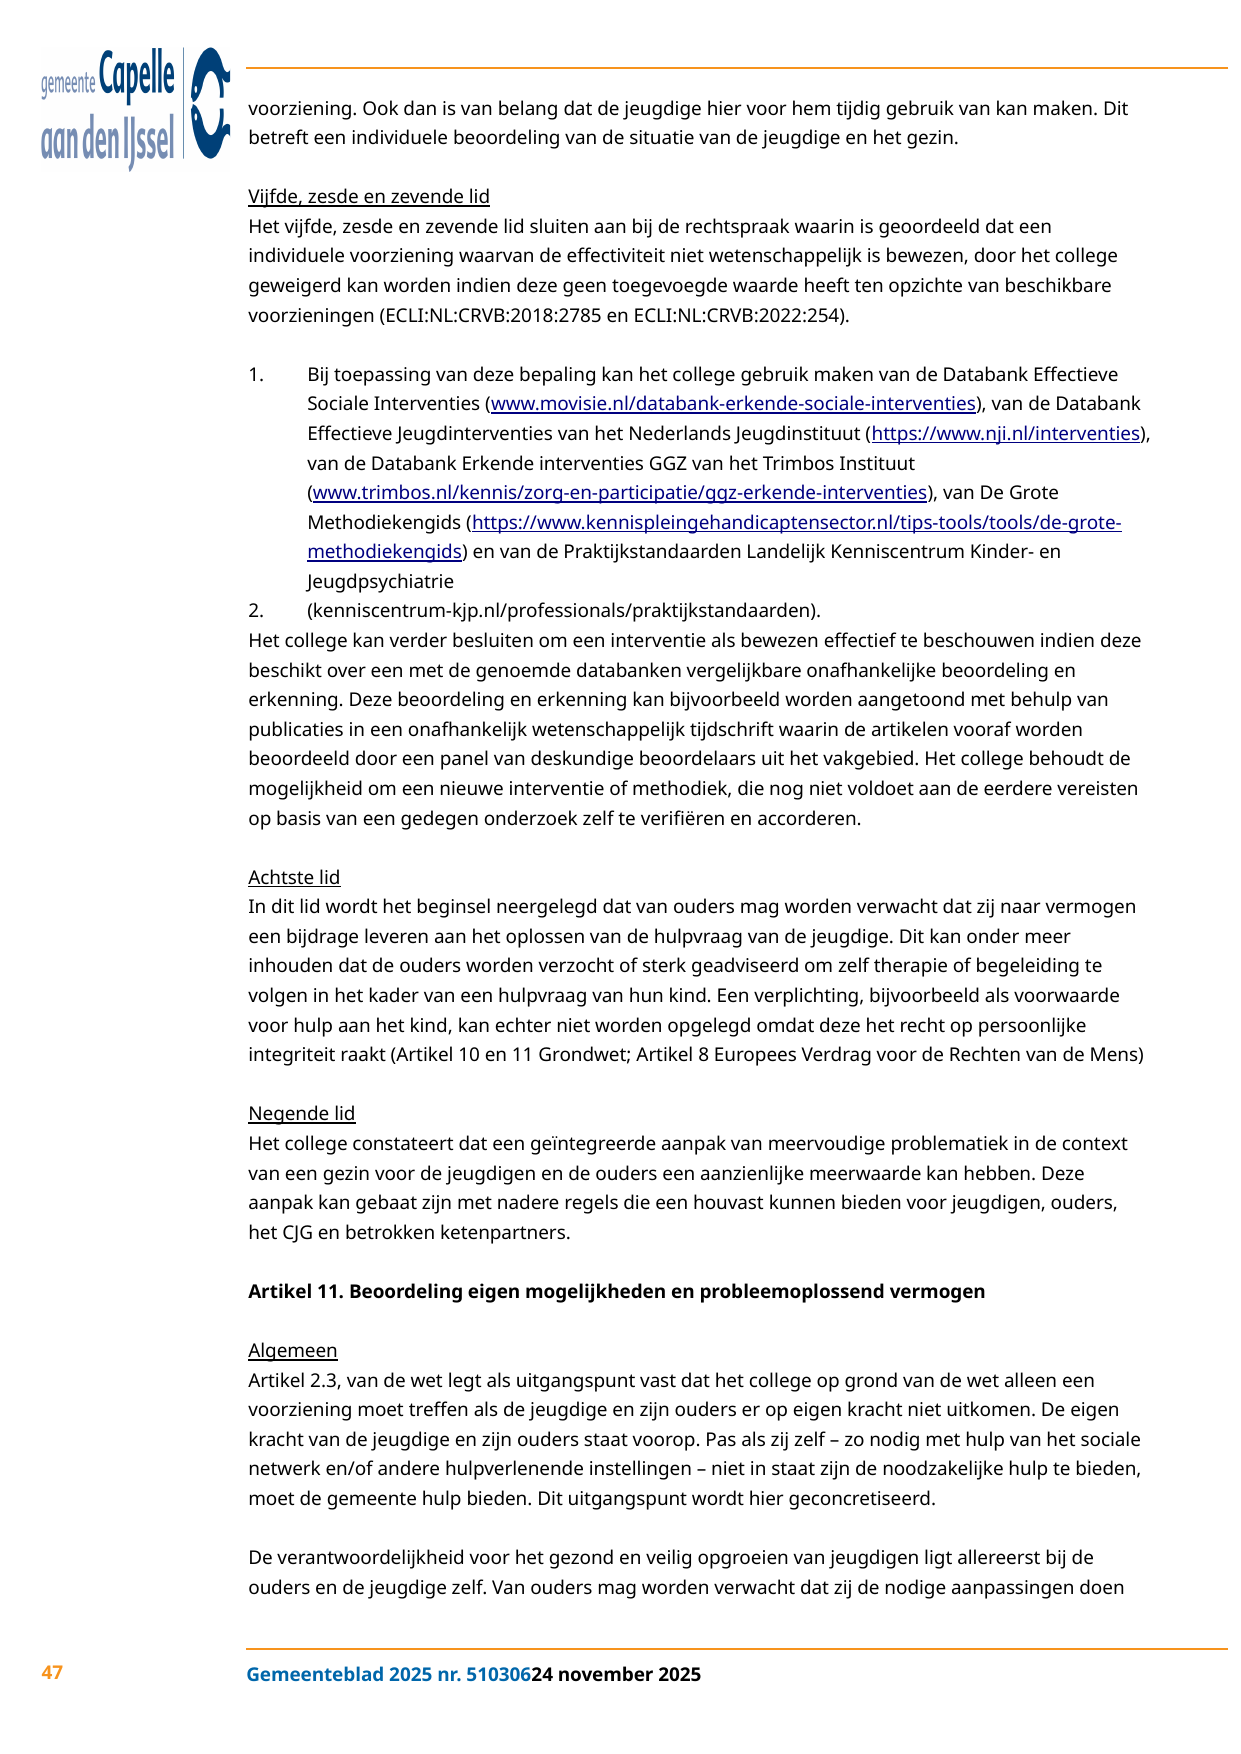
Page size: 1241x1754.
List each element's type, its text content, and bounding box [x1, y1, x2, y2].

list Bij toepassing van deze bepaling kan het college gebruik maken van de Databank Effectieve Sociale Interventies (www.movisie.nl/databank-erkende-sociale-interventies), van de Databank Effectieve Jeugdinterventies van het Nederlands Jeugdinstituut (https://www.nji.nl/interventies), van de Databank Erkende interventies GGZ van het Trimbos Instituut (www.trimbos.nl/kennis/zorg-en-participatie/ggz-erkende-interventies), van De Grote Methodiekengids (https://www.kennispleingehandicaptensector.nl/tips-tools/tools/de-grote-methodiekengids) en van de Praktijkstandaarden Landelijk Kenniscentrum Kinder- en Jeugdpsychiatrie [248, 361, 1152, 594]
text Het college kan verder besluiten om een interventie als bewezen effectief te beschouwen indien deze beschikt over een met de genoemde databanken vergelijkbare onafhankelijke beoordeling en erkenning. Deze beoordeling en erkenning kan bijvoorbeeld worden aangetoond met behulp van publicaties in een onafhankelijk wetenschappelijk tijdschrift waarin de artikelen vooraf worden beoordeeld door een panel van deskundige beoordelaars uit het vakgebied. Het college behoudt de mogelijkheid om een nieuwe interventie of methodiek, die nog niet voldoet aan de eerdere vereisten op basis van een gedegen onderzoek zelf te verifiëren en accorderen. [248, 627, 1152, 831]
text Artikel 2.3, van de wet legt als uitgangspunt vast dat het college op grond van de wet alleen een voorziening moet treffen als de jeugdige en zijn ouders er op eigen kracht niet uitkomen. De eigen kracht van de jeugdige en zijn ouders staat voorop. Pas als zij zelf – zo nodig met hulp van het sociale netwerk en/of andere hulpverlenende instellingen – niet in staat zijn de noodzakelijke hulp te bieden, moet de gemeente hulp bieden. Dit uitgangspunt wordt hier geconcretiseerd. [248, 1367, 1152, 1511]
text In dit lid wordt het beginsel neergelegd dat van ouders mag worden verwacht dat zij naar vermogen een bijdrage leveren aan het oplossen van de hulpvraag van de jeugdige. Dit kan onder meer inhouden dat de ouders worden verzocht of sterk geadviseerd om zelf therapie of begeleiding te volgen in het kader van een hulpvraag van hun kind. Een verplichting, bijvoorbeeld als voorwaarde voor hulp aan het kind, kan echter niet worden opgelegd omdat deze het recht op persoonlijke integriteit raakt (Artikel 10 en 11 Grondwet; Artikel 8 Europees Verdrag voor de Rechten van de Mens) [248, 893, 1152, 1067]
picture [41, 47, 231, 172]
text Negende lid [248, 1101, 1152, 1126]
text Achtste lid [248, 864, 1152, 890]
text De verantwoordelijkheid voor het gezond en veilig opgroeien van jeugdigen ligt allereerst bij de ouders en de jeugdige zelf. Van ouders mag worden verwacht dat zij de nodige aanpassingen doen [248, 1544, 1152, 1600]
text Het college constateert dat een geïntegreerde aanpak van meervoudige problematiek in de context van een gezin voor de jeugdigen en de ouders een aanzienlijke meerwaarde kan hebben. Deze aanpak kan gebaat zijn met nadere regels die een houvast kunnen bieden voor jeugdigen, ouders, het CJG en betrokken ketenpartners. [248, 1130, 1152, 1245]
text Het vijfde, zesde en zevende lid sluiten aan bij de rechtspraak waarin is geoordeeld dat een individuele voorziening waarvan de effectiviteit niet wetenschappelijk is bewezen, door het college geweigerd kan worden indien deze geen toegevoegde waarde heeft ten opzichte van beschikbare voorzieningen (ECLI:NL:CRVB:2018:2785 en ECLI:NL:CRVB:2022:254). [248, 213, 1152, 328]
list (kenniscentrum-kjp.nl/professionals/praktijkstandaarden). [248, 598, 1152, 623]
text voorziening. Ook dan is van belang dat de jeugdige hier voor hem tijdig gebruik van kan maken. Dit betreft een individuele beoordeling van de situatie van de jeugdige en het gezin. [248, 95, 1152, 150]
text Vijfde, zesde en zevende lid [248, 183, 1152, 209]
text Artikel 11. Beoordeling eigen mogelijkheden en probleemoplossend vermogen [248, 1278, 1152, 1304]
text Algemeen [248, 1337, 1152, 1363]
